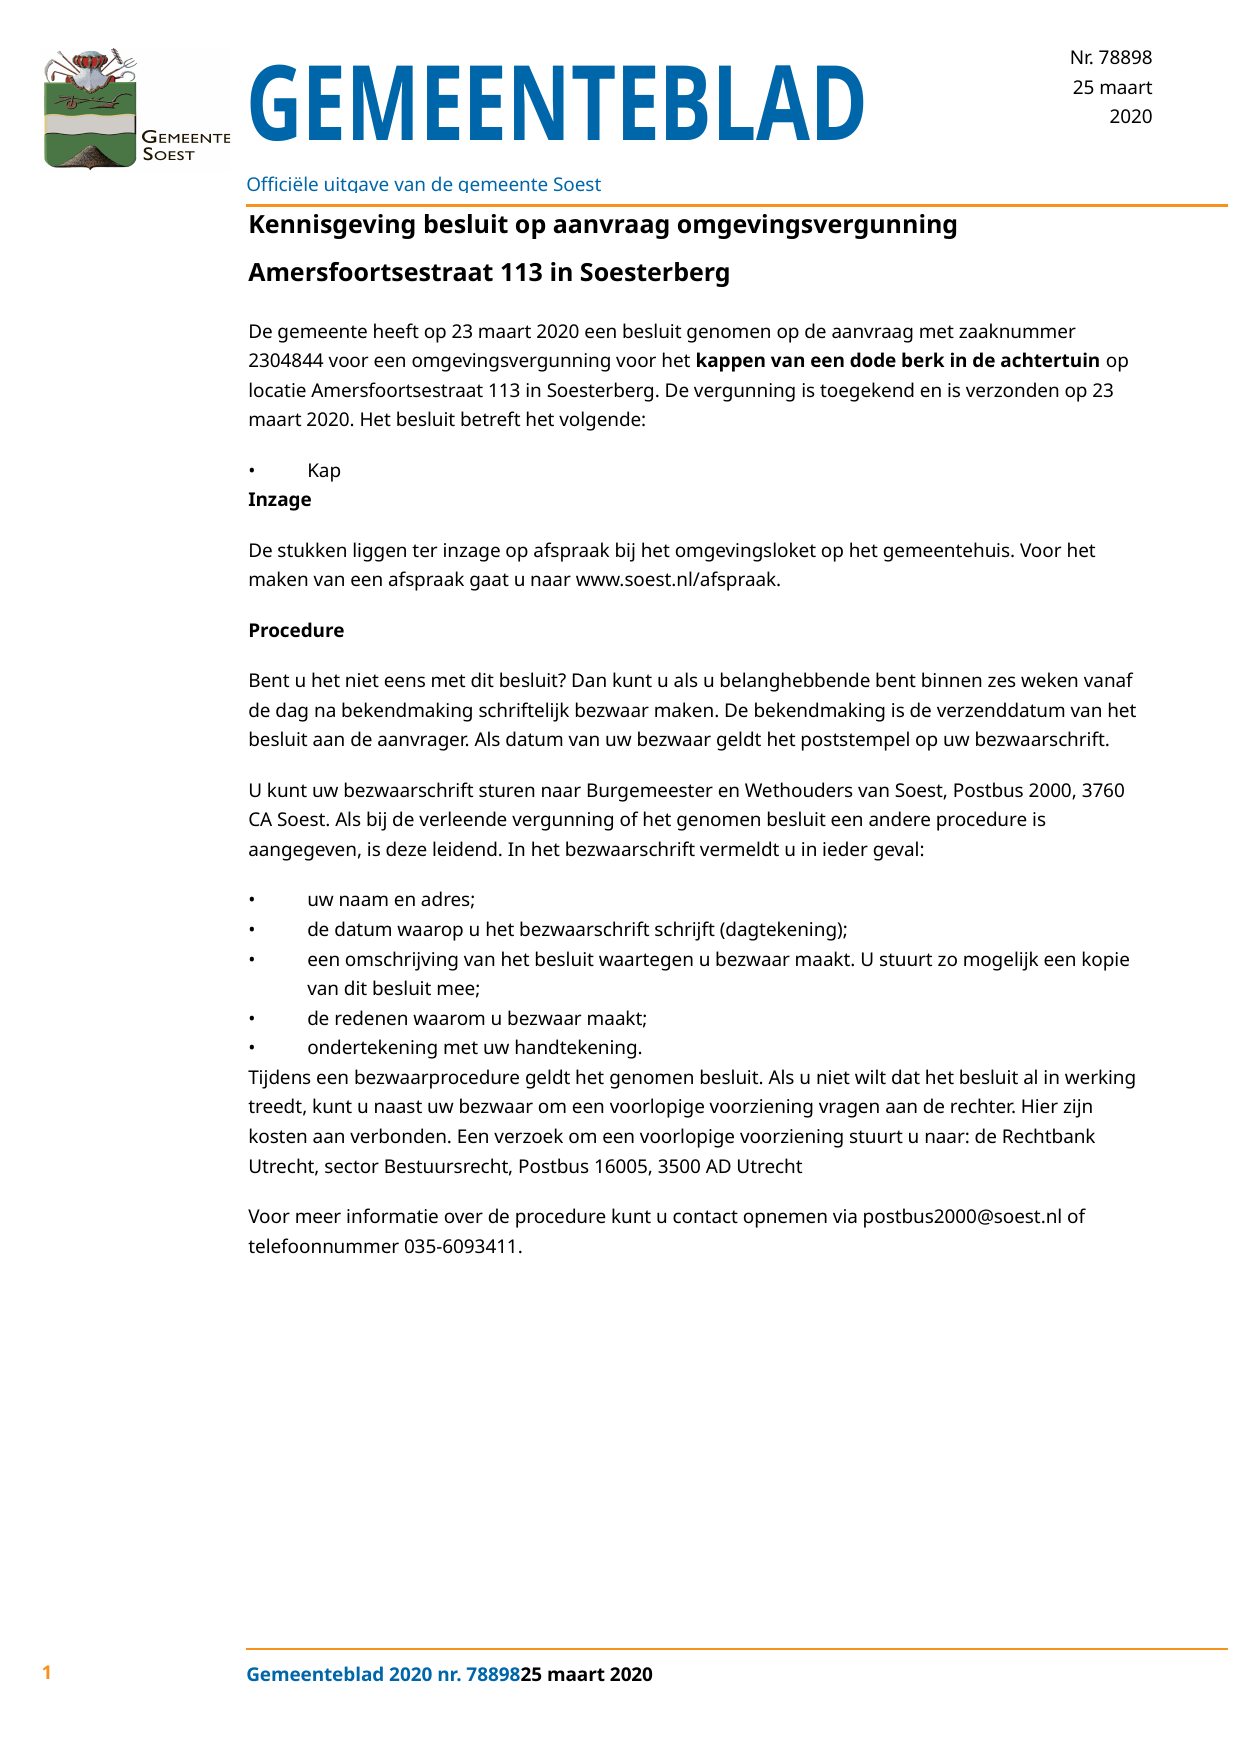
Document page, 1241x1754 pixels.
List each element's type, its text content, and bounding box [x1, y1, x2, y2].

list een omschrijving van het besluit waartegen u bezwaar maakt. U stuurt zo mogelijk een kopie van dit besluit mee; [248, 946, 1152, 1001]
list de datum waarop u het bezwaarschrift schrijft (dagtekening); [248, 916, 1152, 942]
text Tijdens een bezwaarprocedure geldt het genomen besluit. Als u niet wilt dat het besluit al in werking treedt, kunt u naast uw bezwaar om een voorlopige voorziening vragen aan de rechter. Hier zijn kosten aan verbonden. Een verzoek om een voorlopige voorziening stuurt u naar: de Rechtbank Utrecht, sector Bestuursrecht, Postbus 16005, 3500 AD Utrecht [248, 1064, 1152, 1179]
list de redenen waarom u bezwaar maakt; [248, 1005, 1152, 1031]
text Kennisgeving besluit op aanvraag omgevingsvergunning Amersfoortsestraat 113 in Soesterberg [248, 207, 1152, 288]
picture [41, 47, 231, 172]
text De gemeente heeft op 23 maart 2020 een besluit genomen op de aanvraag met zaaknummer 2304844 voor een omgevingsvergunning voor het kappen van een dode berk in de achtertuin op locatie Amersfoortsestraat 113 in Soesterberg. De vergunning is toegekend en is verzonden op 23 maart 2020. Het besluit betreft het volgende: [248, 318, 1152, 432]
text U kunt uw bezwaarschrift sturen naar Burgemeester en Wethouders van Soest, Postbus 2000, 3760 CA Soest. Als bij de verleende vergunning of het genomen besluit een andere procedure is aangegeven, is deze leidend. In het bezwaarschrift vermeldt u in ieder geval: [248, 777, 1152, 862]
text Inzage [248, 487, 1152, 512]
text De stukken liggen ter inzage op afspraak bij het omgevingsloket op het gemeentehuis. Voor het maken van een afspraak gaat u naar www.soest.nl/afspraak. [248, 537, 1152, 592]
text Voor meer informatie over de procedure kunt u contact opnemen via postbus2000@soest.nl of telefoonnummer 035-6093411. [248, 1203, 1152, 1259]
list uw naam en adres; [248, 887, 1152, 912]
list ondertekening met uw handtekening. [248, 1034, 1152, 1060]
text Procedure [248, 617, 1152, 643]
list Kap [248, 457, 1152, 483]
text Bent u het niet eens met dit besluit? Dan kunt u als u belanghebbende bent binnen zes weken vanaf de dag na bekendmaking schriftelijk bezwaar maken. De bekendmaking is de verzenddatum van het besluit aan de aanvrager. Als datum van uw bezwaar geldt het poststempel op uw bezwaarschrift. [248, 667, 1152, 752]
